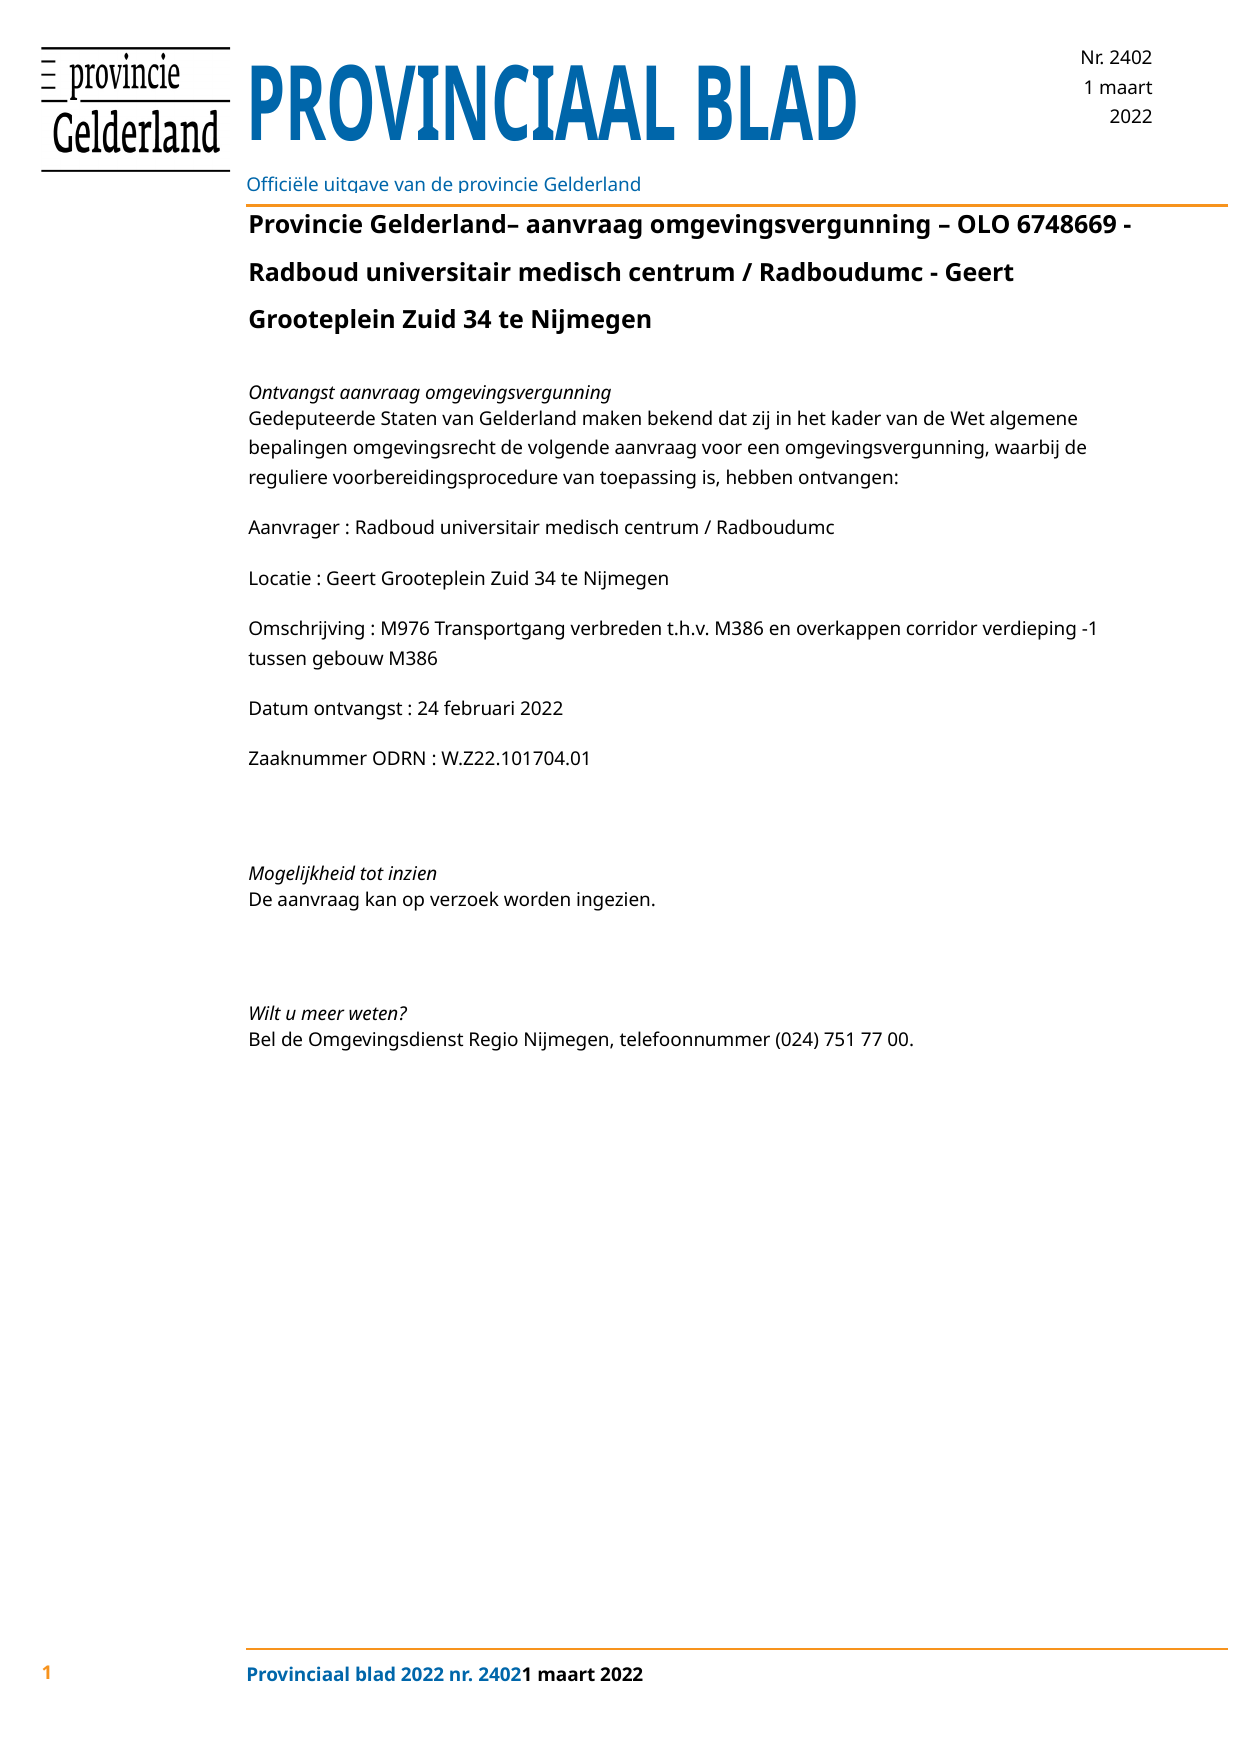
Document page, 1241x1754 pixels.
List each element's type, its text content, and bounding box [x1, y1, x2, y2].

text Bel de Omgevingsdienst Regio Nijmegen, telefoonnummer (024) 751 77 00. [248, 1026, 1152, 1052]
text Locatie : Geert Grooteplein Zuid 34 te Nijmegen [248, 565, 1152, 591]
text Ontvangst aanvraag omgevingsvergunning [248, 379, 1152, 405]
picture [41, 47, 231, 172]
text De aanvraag kan op verzoek worden ingezien. [248, 886, 1152, 911]
text Datum ontvangst : 24 februari 2022 [248, 695, 1152, 721]
text Wilt u meer weten? [248, 1000, 1152, 1026]
text Omschrijving : M976 Transportgang verbreden t.h.v. M386 en overkappen corridor verdieping -1 tussen gebouw M386 [248, 615, 1152, 671]
text Zaaknummer ODRN : W.Z22.101704.01 [248, 746, 1152, 771]
text Provincie Gelderland– aanvraag omgevingsvergunning – OLO 6748669 - Radboud universitair medisch centrum / Radboudumc - Geert Grooteplein Zuid 34 te Nijmegen [248, 207, 1152, 336]
text Aanvrager : Radboud universitair medisch centrum / Radboudumc [248, 514, 1152, 540]
text Gedeputeerde Staten van Gelderland maken bekend dat zij in het kader van de Wet algemene bepalingen omgevingsrecht de volgende aanvraag voor een omgevingsvergunning, waarbij de reguliere voorbereidingsprocedure van toepassing is, hebben ontvangen: [248, 405, 1152, 490]
text Mogelijkheid tot inzien [248, 860, 1152, 886]
